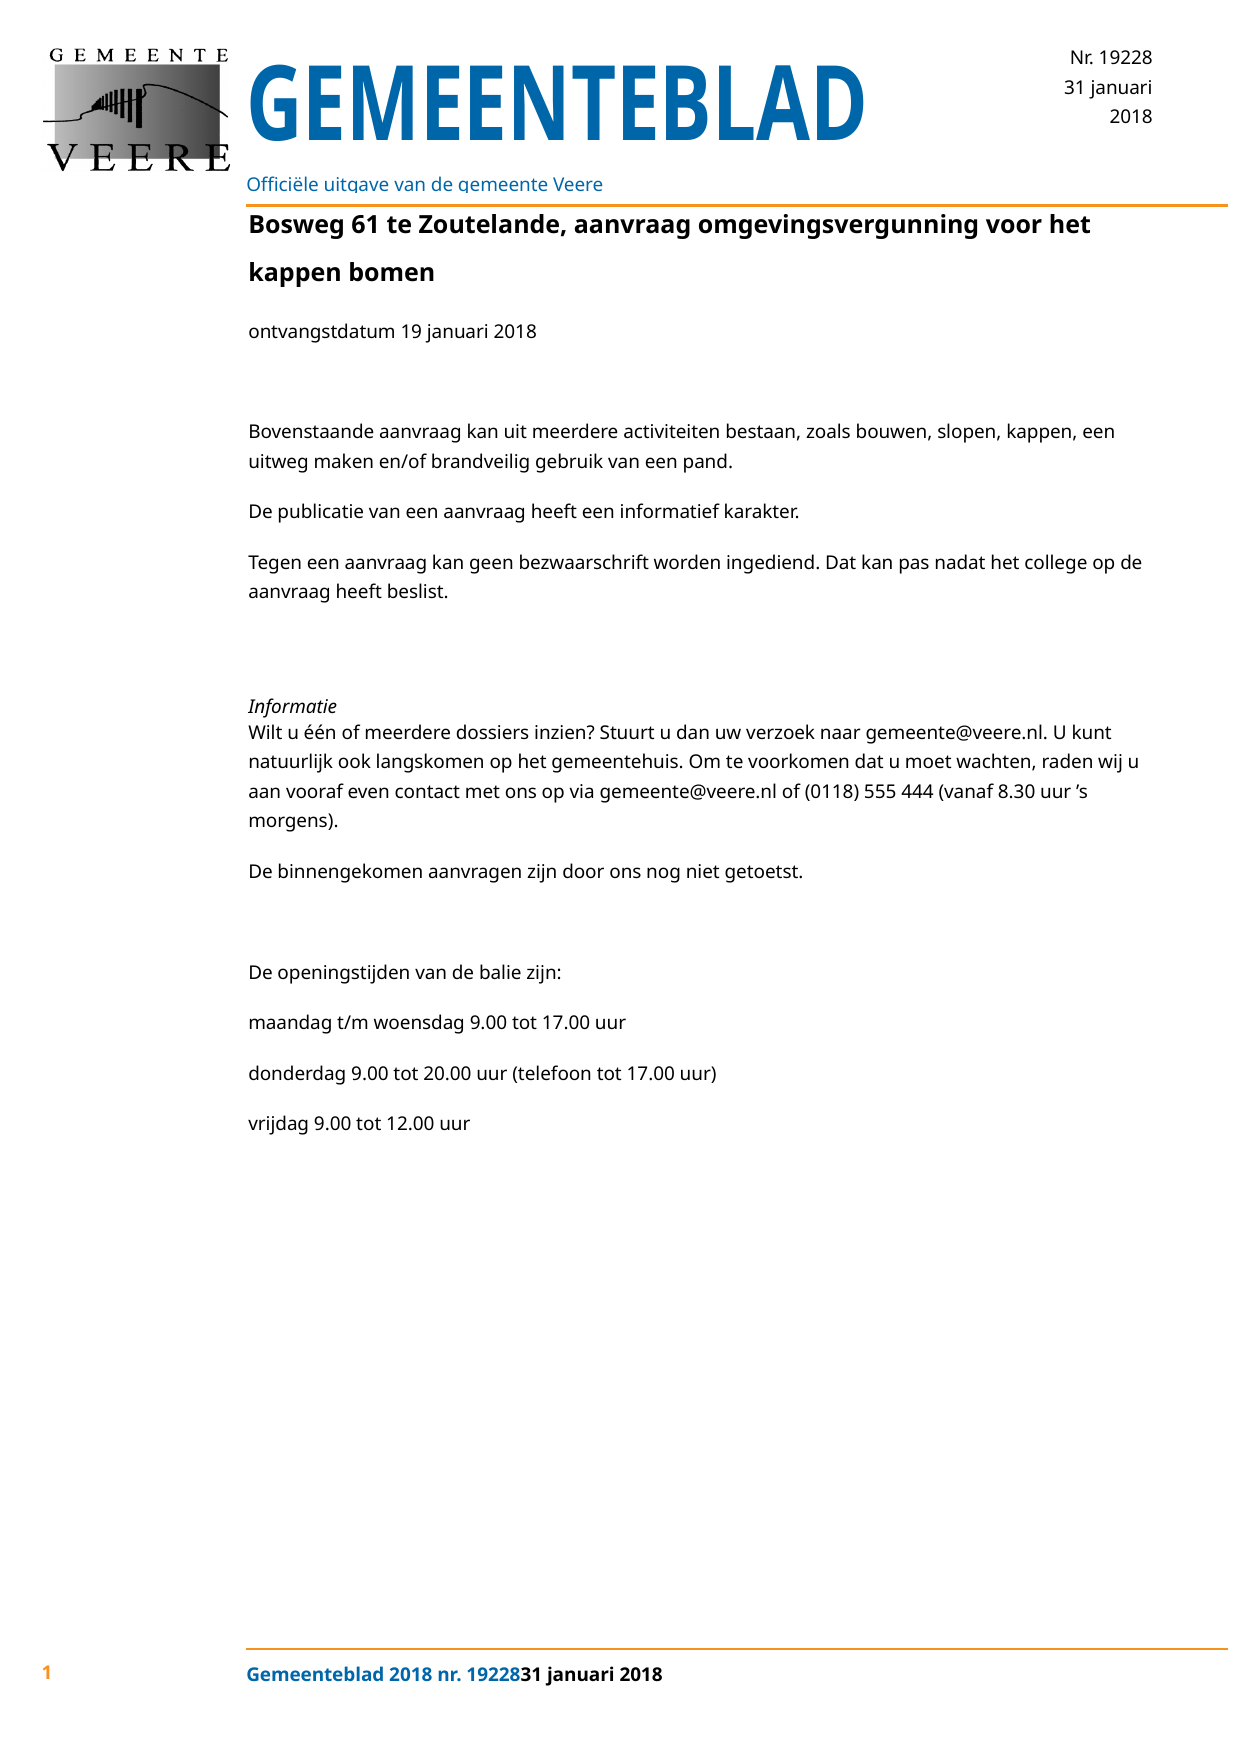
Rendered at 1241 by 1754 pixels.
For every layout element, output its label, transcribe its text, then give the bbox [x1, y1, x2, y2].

text De openingstijden van de balie zijn: [248, 959, 1152, 984]
text Informatie [248, 693, 1152, 719]
text De publicatie van een aanvraag heeft een informatief karakter. [248, 499, 1152, 524]
text De binnengekomen aanvragen zijn door ons nog niet getoetst. [248, 858, 1152, 884]
text donderdag 9.00 tot 20.00 uur (telefoon tot 17.00 uur) [248, 1060, 1152, 1085]
text Bosweg 61 te Zoutelande, aanvraag omgevingsvergunning voor het kappen bomen [248, 207, 1152, 288]
text vrijdag 9.00 tot 12.00 uur [248, 1110, 1152, 1136]
picture [41, 47, 231, 172]
text Bovenstaande aanvraag kan uit meerdere activiteiten bestaan, zoals bouwen, slopen, kappen, een uitweg maken en/of brandveilig gebruik van een pand. [248, 419, 1152, 474]
text maandag t/m woensdag 9.00 tot 17.00 uur [248, 1009, 1152, 1035]
text Wilt u één of meerdere dossiers inzien? Stuurt u dan uw verzoek naar gemeente@veere.nl. U kunt natuurlijk ook langskomen op het gemeentehuis. Om te voorkomen dat u moet wachten, raden wij u aan vooraf even contact met ons op via gemeente@veere.nl of (0118) 555 444 (vanaf 8.30 uur ’s morgens). [248, 719, 1152, 833]
text Tegen een aanvraag kan geen bezwaarschrift worden ingediend. Dat kan pas nadat het college op de aanvraag heeft beslist. [248, 549, 1152, 604]
text ontvangstdatum 19 januari 2018 [248, 318, 1152, 344]
